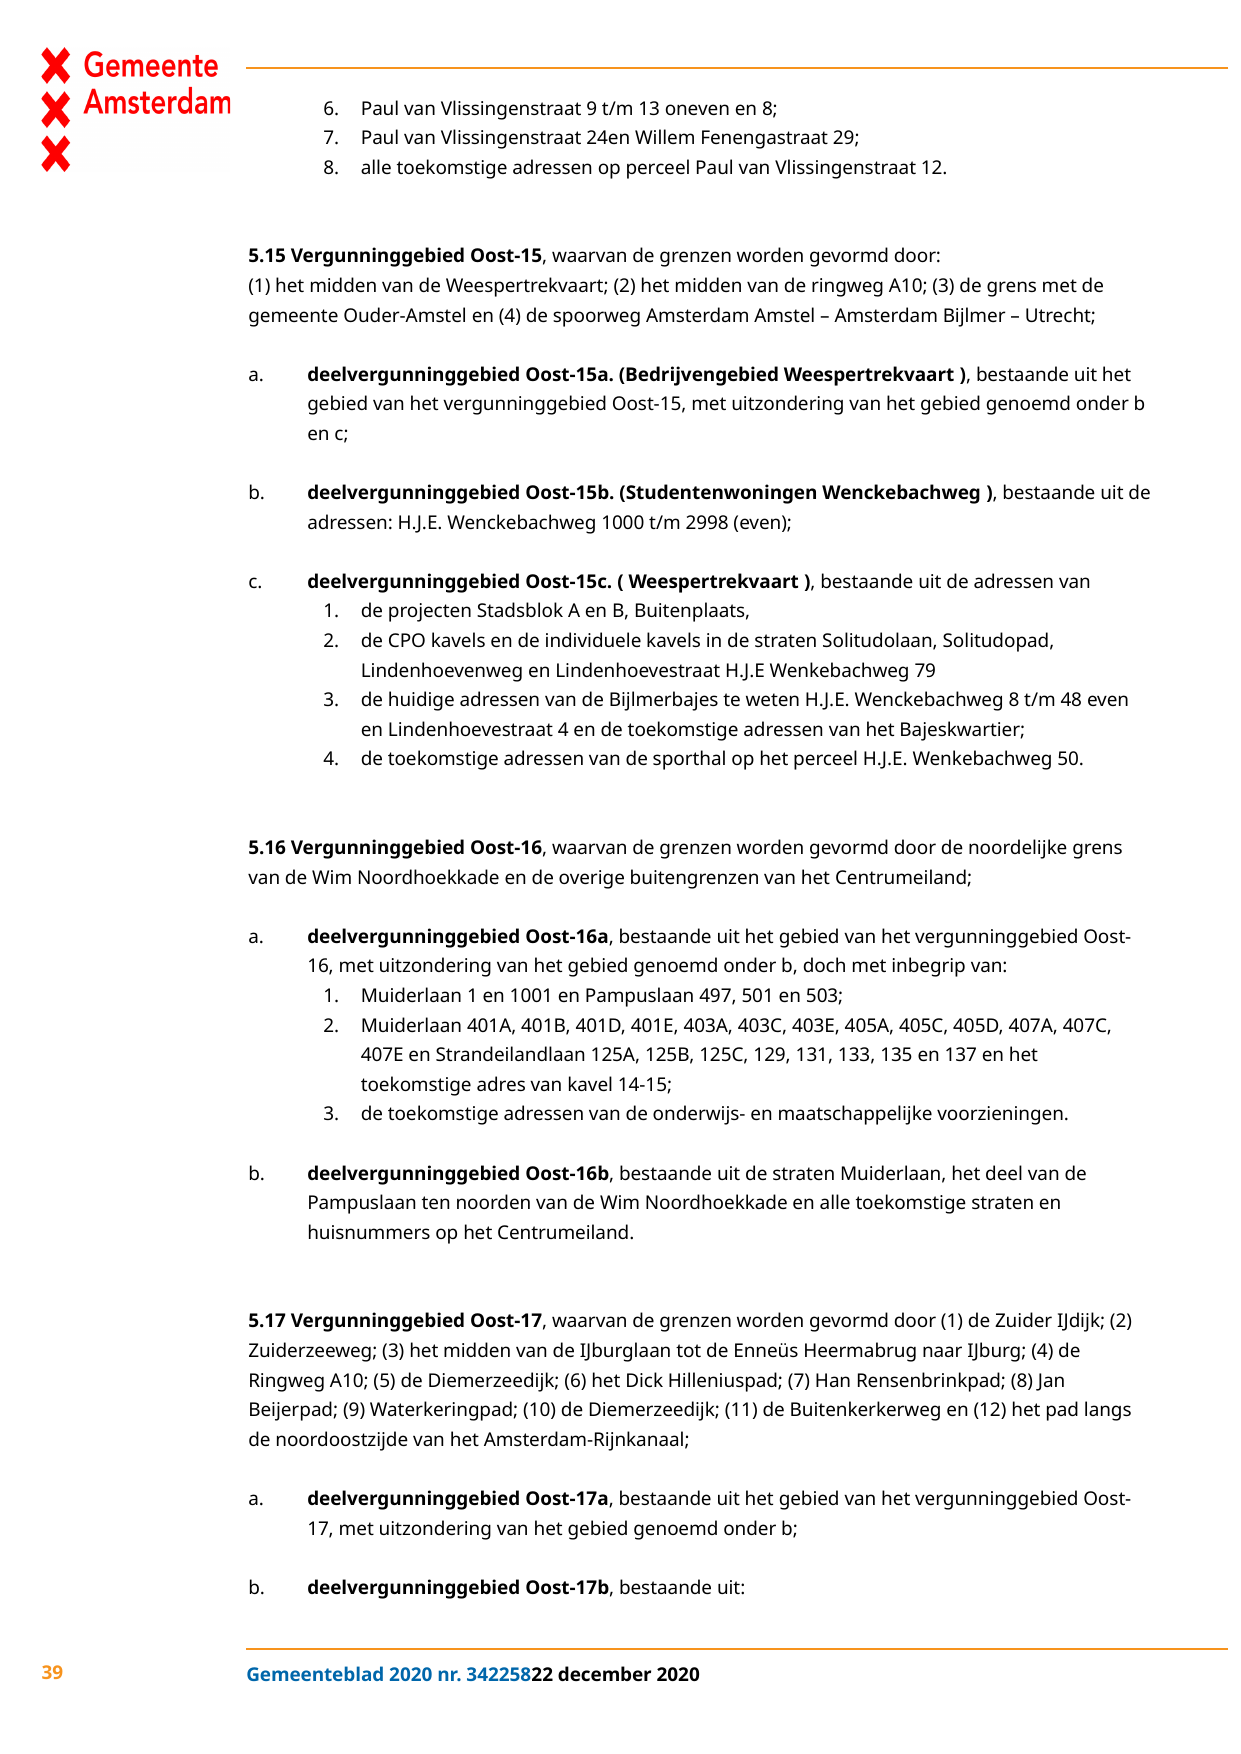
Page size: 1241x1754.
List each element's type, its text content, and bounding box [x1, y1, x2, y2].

list deelvergunninggebied Oost-15a. (Bedrijvengebied Weespertrekvaart ), bestaande uit het gebied van het vergunninggebied Oost-15, met uitzondering van het gebied genoemd onder b en c; [248, 361, 1152, 446]
text 5.17 Vergunninggebied Oost-17, waarvan de grenzen worden gevormd door (1) de Zuider IJdijk; (2) Zuiderzeeweg; (3) het midden van de IJburglaan tot de Enneüs Heermabrug naar IJburg; (4) de Ringweg A10; (5) de Diemerzeedijk; (6) het Dick Hilleniuspad; (7) Han Rensenbrinkpad; (8) Jan Beijerpad; (9) Waterkeringpad; (10) de Diemerzeedijk; (11) de Buitenkerkerweg en (12) het pad langs de noordoostzijde van het Amsterdam-Rijnkanaal; [248, 1308, 1152, 1452]
list deelvergunninggebied Oost-17b, bestaande uit: [248, 1574, 1152, 1600]
list alle toekomstige adressen op perceel Paul van Vlissingenstraat 12. [323, 154, 1152, 180]
list deelvergunninggebied Oost-16b, bestaande uit de straten Muiderlaan, het deel van de Pampuslaan ten noorden van de Wim Noordhoekkade en alle toekomstige straten en huisnummers op het Centrumeiland. [248, 1160, 1152, 1245]
list Paul van Vlissingenstraat 24en Willem Fenengastraat 29; [323, 124, 1152, 150]
list de projecten Stadsblok A en B, Buitenplaats, [323, 598, 1152, 623]
list de CPO kavels en de individuele kavels in de straten Solitudolaan, Solitudopad, Lindenhoevenweg en Lindenhoevestraat H.J.E Wenkebachweg 79 [323, 627, 1152, 683]
list deelvergunninggebied Oost-15b. (Studentenwoningen Wenckebachweg ), bestaande uit de adressen: H.J.E. Wenckebachweg 1000 t/m 2998 (even); [248, 479, 1152, 535]
list Muiderlaan 1 en 1001 en Pampuslaan 497, 501 en 503; [323, 982, 1152, 1008]
list deelvergunninggebied Oost-16a, bestaande uit het gebied van het vergunninggebied Oost-16, met uitzondering van het gebied genoemd onder b, doch met inbegrip van: [248, 923, 1152, 978]
list de toekomstige adressen van de onderwijs- en maatschappelijke voorzieningen. [323, 1101, 1152, 1126]
list deelvergunninggebied Oost-15c. ( Weespertrekvaart ), bestaande uit de adressen van [248, 568, 1152, 594]
list de huidige adressen van de Bijlmerbajes te weten H.J.E. Wenckebachweg 8 t/m 48 even en Lindenhoevestraat 4 en de toekomstige adressen van het Bajeskwartier; [323, 686, 1152, 742]
list Paul van Vlissingenstraat 9 t/m 13 oneven en 8; [323, 95, 1152, 121]
list Muiderlaan 401A, 401B, 401D, 401E, 403A, 403C, 403E, 405A, 405C, 405D, 407A, 407C, 407E en Strandeilandlaan 125A, 125B, 125C, 129, 131, 133, 135 en 137 en het toekomstige adres van kavel 14-15; [323, 1012, 1152, 1097]
text 5.15 Vergunninggebied Oost-15, waarvan de grenzen worden gevormd door: [248, 243, 1152, 268]
text 5.16 Vergunninggebied Oost-16, waarvan de grenzen worden gevormd door de noordelijke grens van de Wim Noordhoekkade en de overige buitengrenzen van het Centrumeiland; [248, 834, 1152, 890]
text (1) het midden van de Weespertrekvaart; (2) het midden van de ringweg A10; (3) de grens met de gemeente Ouder-Amstel en (4) de spoorweg Amsterdam Amstel – Amsterdam Bijlmer – Utrecht; [248, 272, 1152, 328]
list deelvergunninggebied Oost-17a, bestaande uit het gebied van het vergunninggebied Oost-17, met uitzondering van het gebied genoemd onder b; [248, 1485, 1152, 1541]
list de toekomstige adressen van de sporthal op het perceel H.J.E. Wenkebachweg 50. [323, 746, 1152, 771]
picture [41, 47, 231, 172]
